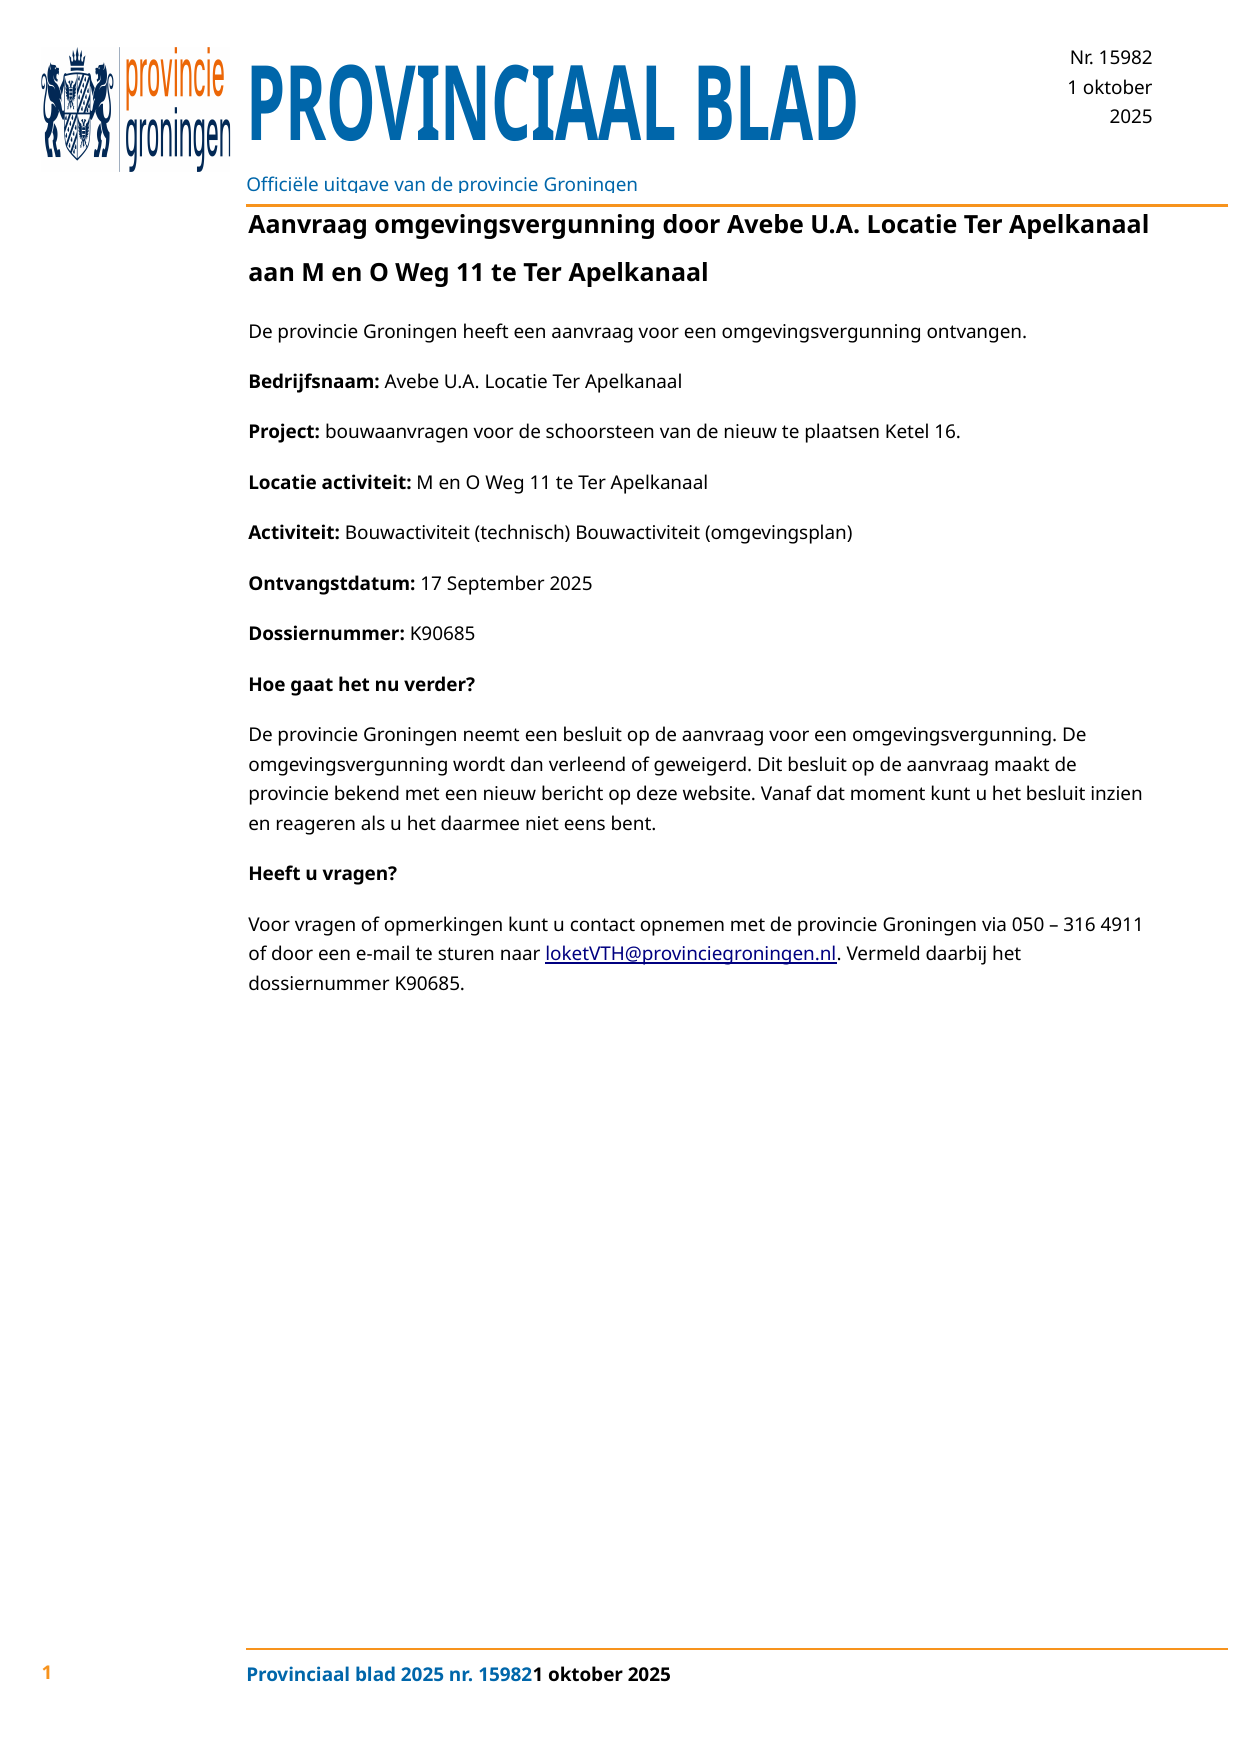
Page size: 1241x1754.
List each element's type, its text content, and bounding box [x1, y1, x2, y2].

text Activiteit: Bouwactiviteit (technisch) Bouwactiviteit (omgevingsplan) [248, 519, 1152, 545]
text Project: bouwaanvragen voor de schoorsteen van de nieuw te plaatsen Ketel 16. [248, 419, 1152, 444]
picture [41, 47, 231, 172]
text Aanvraag omgevingsvergunning door Avebe U.A. Locatie Ter Apelkanaal aan M en O Weg 11 te Ter Apelkanaal [248, 207, 1152, 288]
text De provincie Groningen heeft een aanvraag voor een omgevingsvergunning ontvangen. [248, 318, 1152, 344]
text Ontvangstdatum: 17 September 2025 [248, 570, 1152, 596]
text Hoe gaat het nu verder? [248, 671, 1152, 697]
text De provincie Groningen neemt een besluit op de aanvraag voor een omgevingsvergunning. De omgevingsvergunning wordt dan verleend of geweigerd. Dit besluit op de aanvraag maakt de provincie bekend met een nieuw bericht op deze website. Vanaf dat moment kunt u het besluit inzien en reageren als u het daarmee niet eens bent. [248, 721, 1152, 836]
text Dossiernummer: K90685 [248, 620, 1152, 646]
text Heeft u vragen? [248, 860, 1152, 886]
text Locatie activiteit: M en O Weg 11 te Ter Apelkanaal [248, 469, 1152, 495]
text Bedrijfsnaam: Avebe U.A. Locatie Ter Apelkanaal [248, 368, 1152, 394]
text Voor vragen of opmerkingen kunt u contact opnemen met de provincie Groningen via 050 – 316 4911 of door een e-mail te sturen naar loketVTH@provinciegroningen.nl. Vermeld daarbij het dossiernummer K90685. [248, 911, 1152, 996]
